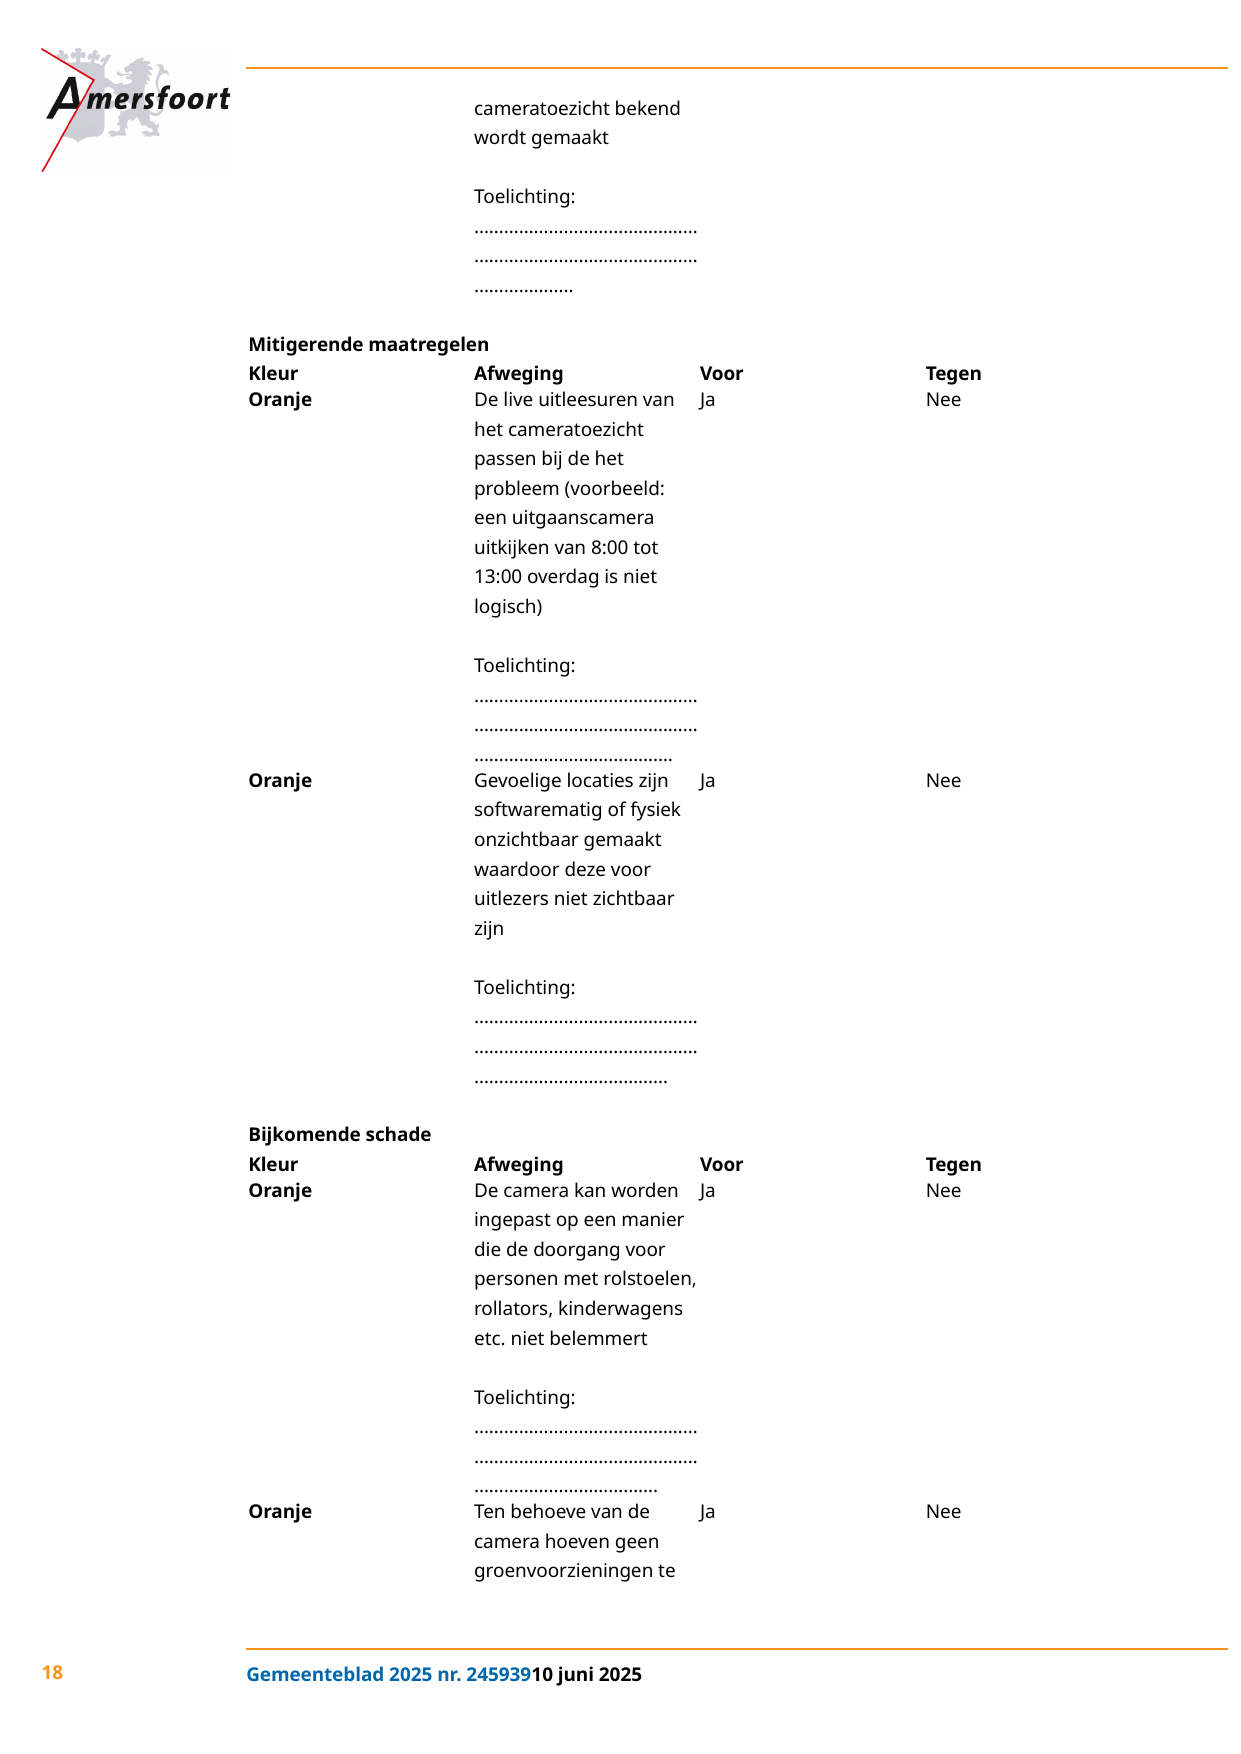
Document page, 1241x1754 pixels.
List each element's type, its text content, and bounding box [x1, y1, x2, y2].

table_cell [926, 95, 1152, 298]
text Mitigerende maatregelen [248, 331, 1152, 357]
table_header Afweging [474, 361, 700, 386]
table_cell Oranje [248, 1498, 474, 1583]
table_cell Ja [700, 386, 926, 767]
table_cell Oranje [248, 386, 474, 767]
table_header Tegen [926, 1151, 1152, 1177]
table_header Kleur [248, 1151, 474, 1177]
table_cell Ja [700, 767, 926, 1088]
table_cell De camera kan worden ingepast op een manier die de doorgang voor personen met rolstoelen, rollators, kinderwagens etc. niet belemmert Toelichting: ………………………………………………………………………………………………………………. [474, 1177, 700, 1498]
table_cell De live uitleesuren van het cameratoezicht passen bij de het probleem (voorbeeld: een uitgaanscamera uitkijken van 8:00 tot 13:00 overdag is niet logisch) Toelichting: …………………………………………………………………………………………………………………. [474, 386, 700, 767]
table_header Afweging [474, 1151, 700, 1177]
text Bijkomende schade [248, 1121, 1152, 1147]
table_cell Nee [926, 1498, 1152, 1583]
table_header Voor [700, 1151, 926, 1177]
table_header Tegen [926, 361, 1152, 386]
table_cell Nee [926, 767, 1152, 1088]
table_cell Gevoelige locaties zijn softwarematig of fysiek onzichtbaar gemaakt waardoor deze voor uitlezers niet zichtbaar zijn Toelichting: ………………………………………………………………………………………………………………… [474, 767, 700, 1088]
table_cell [700, 95, 926, 298]
table_cell Ja [700, 1177, 926, 1498]
table_header Kleur [248, 361, 474, 386]
table_header Voor [700, 361, 926, 386]
picture [41, 47, 231, 172]
table_cell cameratoezicht bekend wordt gemaakt Toelichting: ……………………………………………………………………………………………….. [474, 95, 700, 298]
table_cell Nee [926, 386, 1152, 767]
table_cell Ja [700, 1498, 926, 1583]
table_cell Oranje [248, 1177, 474, 1498]
table_cell Ten behoeve van de camera hoeven geen groenvoorzieningen te [474, 1498, 700, 1583]
table_cell Oranje [248, 767, 474, 1088]
table_cell Nee [926, 1177, 1152, 1498]
table_cell [248, 95, 474, 298]
